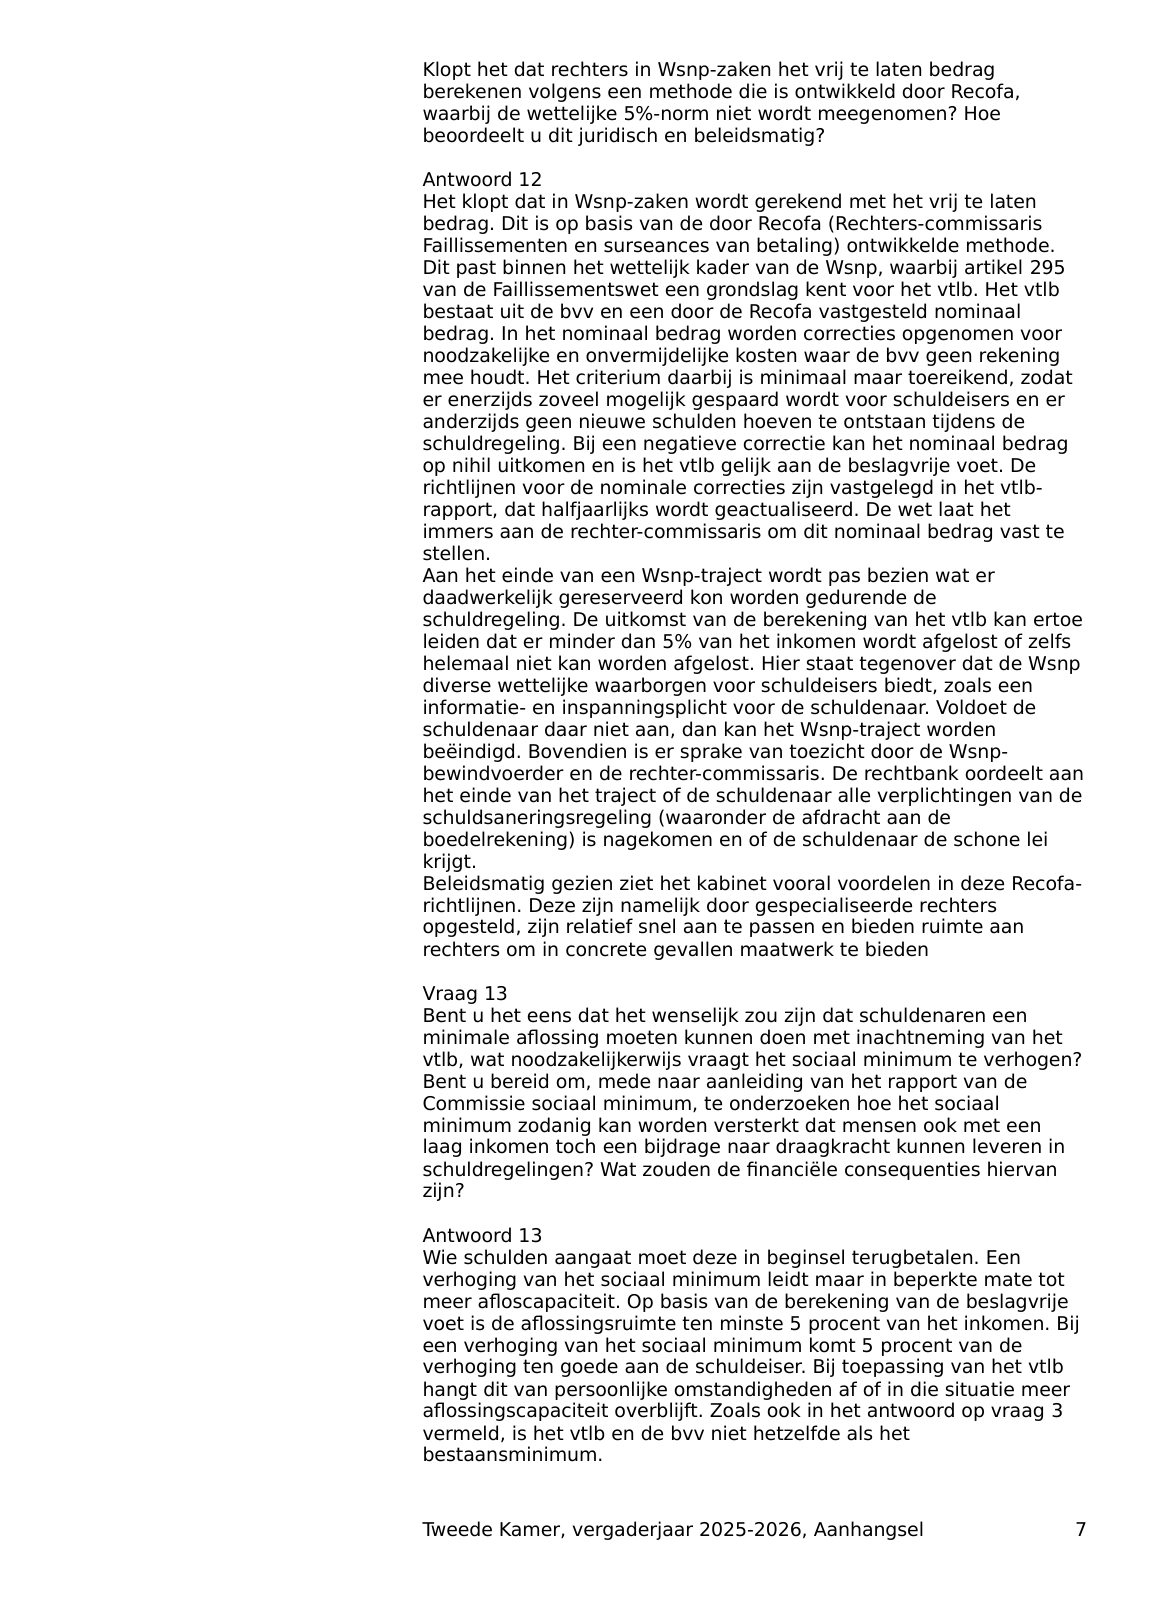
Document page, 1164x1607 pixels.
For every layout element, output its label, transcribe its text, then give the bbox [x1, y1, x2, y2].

text Aan het einde van een Wsnp-traject wordt pas bezien wat er daadwerkelijk gereserveerd kon worden gedurende de schuldregeling. De uitkomst van de berekening van het vtlb kan ertoe leiden dat er minder dan 5% van het inkomen wordt afgelost of zelfs helemaal niet kan worden afgelost. Hier staat tegenover dat de Wsnp diverse wettelijke waarborgen voor schuldeisers biedt, zoals een informatie- en inspanningsplicht voor de schuldenaar. Voldoet de schuldenaar daar niet aan, dan kan het Wsnp-traject worden beëindigd. Bovendien is er sprake van toezicht door de Wsnp-bewindvoerder en de rechter-commissaris. De rechtbank oordeelt aan het einde van het traject of de schuldenaar alle verplichtingen van de schuldsaneringsregeling (waaronder de afdracht aan de boedelrekening) is nagekomen en of de schuldenaar de schone lei krijgt. [422, 565, 1087, 872]
text Vraag 13 [422, 983, 1087, 1004]
text Wie schulden aangaat moet deze in beginsel terugbetalen. Een verhoging van het sociaal minimum leidt maar in beperkte mate tot meer afloscapaciteit. Op basis van de berekening van de beslagvrije voet is de aflossingsruimte ten minste 5 procent van het inkomen. Bij een verhoging van het sociaal minimum komt 5 procent van de verhoging ten goede aan de schuldeiser. Bij toepassing van het vtlb hangt dit van persoonlijke omstandigheden af of in die situatie meer aflossingscapaciteit overblijft. Zoals ook in het antwoord op vraag 3 vermeld, is het vtlb en de bvv niet hetzelfde als het bestaansminimum. [422, 1247, 1087, 1466]
text Bent u het eens dat het wenselijk zou zijn dat schuldenaren een minimale aflossing moeten kunnen doen met inachtneming van het vtlb, wat noodzakelijkerwijs vraagt het sociaal minimum te verhogen? Bent u bereid om, mede naar aanleiding van het rapport van de Commissie sociaal minimum, te onderzoeken hoe het sociaal minimum zodanig kan worden versterkt dat mensen ook met een laag inkomen toch een bijdrage naar draagkracht kunnen leveren in schuldregelingen? Wat zouden de financiële consequenties hiervan zijn? [422, 1004, 1087, 1202]
text Klopt het dat rechters in Wsnp-zaken het vrij te laten bedrag berekenen volgens een methode die is ontwikkeld door Recofa, waarbij de wettelijke 5%-norm niet wordt meegenomen? Hoe beoordeelt u dit juridisch en beleidsmatig? [422, 59, 1087, 147]
text Antwoord 12 [422, 169, 1087, 191]
text Beleidsmatig gezien ziet het kabinet vooral voordelen in deze Recofa-richtlijnen. Deze zijn namelijk door gespecialiseerde rechters opgesteld, zijn relatief snel aan te passen en bieden ruimte aan rechters om in concrete gevallen maatwerk te bieden [422, 872, 1087, 960]
text Antwoord 13 [422, 1224, 1087, 1247]
text Het klopt dat in Wsnp-zaken wordt gerekend met het vrij te laten bedrag. Dit is op basis van de door Recofa (Rechters-commissaris Faillissementen en surseances van betaling) ontwikkelde methode. Dit past binnen het wettelijk kader van de Wsnp, waarbij artikel 295 van de Faillissementswet een grondslag kent voor het vtlb. Het vtlb bestaat uit de bvv en een door de Recofa vastgesteld nominaal bedrag. In het nominaal bedrag worden correcties opgenomen voor noodzakelijke en onvermijdelijke kosten waar de bvv geen rekening mee houdt. Het criterium daarbij is minimaal maar toereikend, zodat er enerzijds zoveel mogelijk gespaard wordt voor schuldeisers en er anderzijds geen nieuwe schulden hoeven te ontstaan tijdens de schuldregeling. Bij een negatieve correctie kan het nominaal bedrag op nihil uitkomen en is het vtlb gelijk aan de beslagvrije voet. De richtlijnen voor de nominale correcties zijn vastgelegd in het vtlb-rapport, dat halfjaarlijks wordt geactualiseerd. De wet laat het immers aan de rechter-commissaris om dit nominaal bedrag vast te stellen. [422, 191, 1087, 565]
